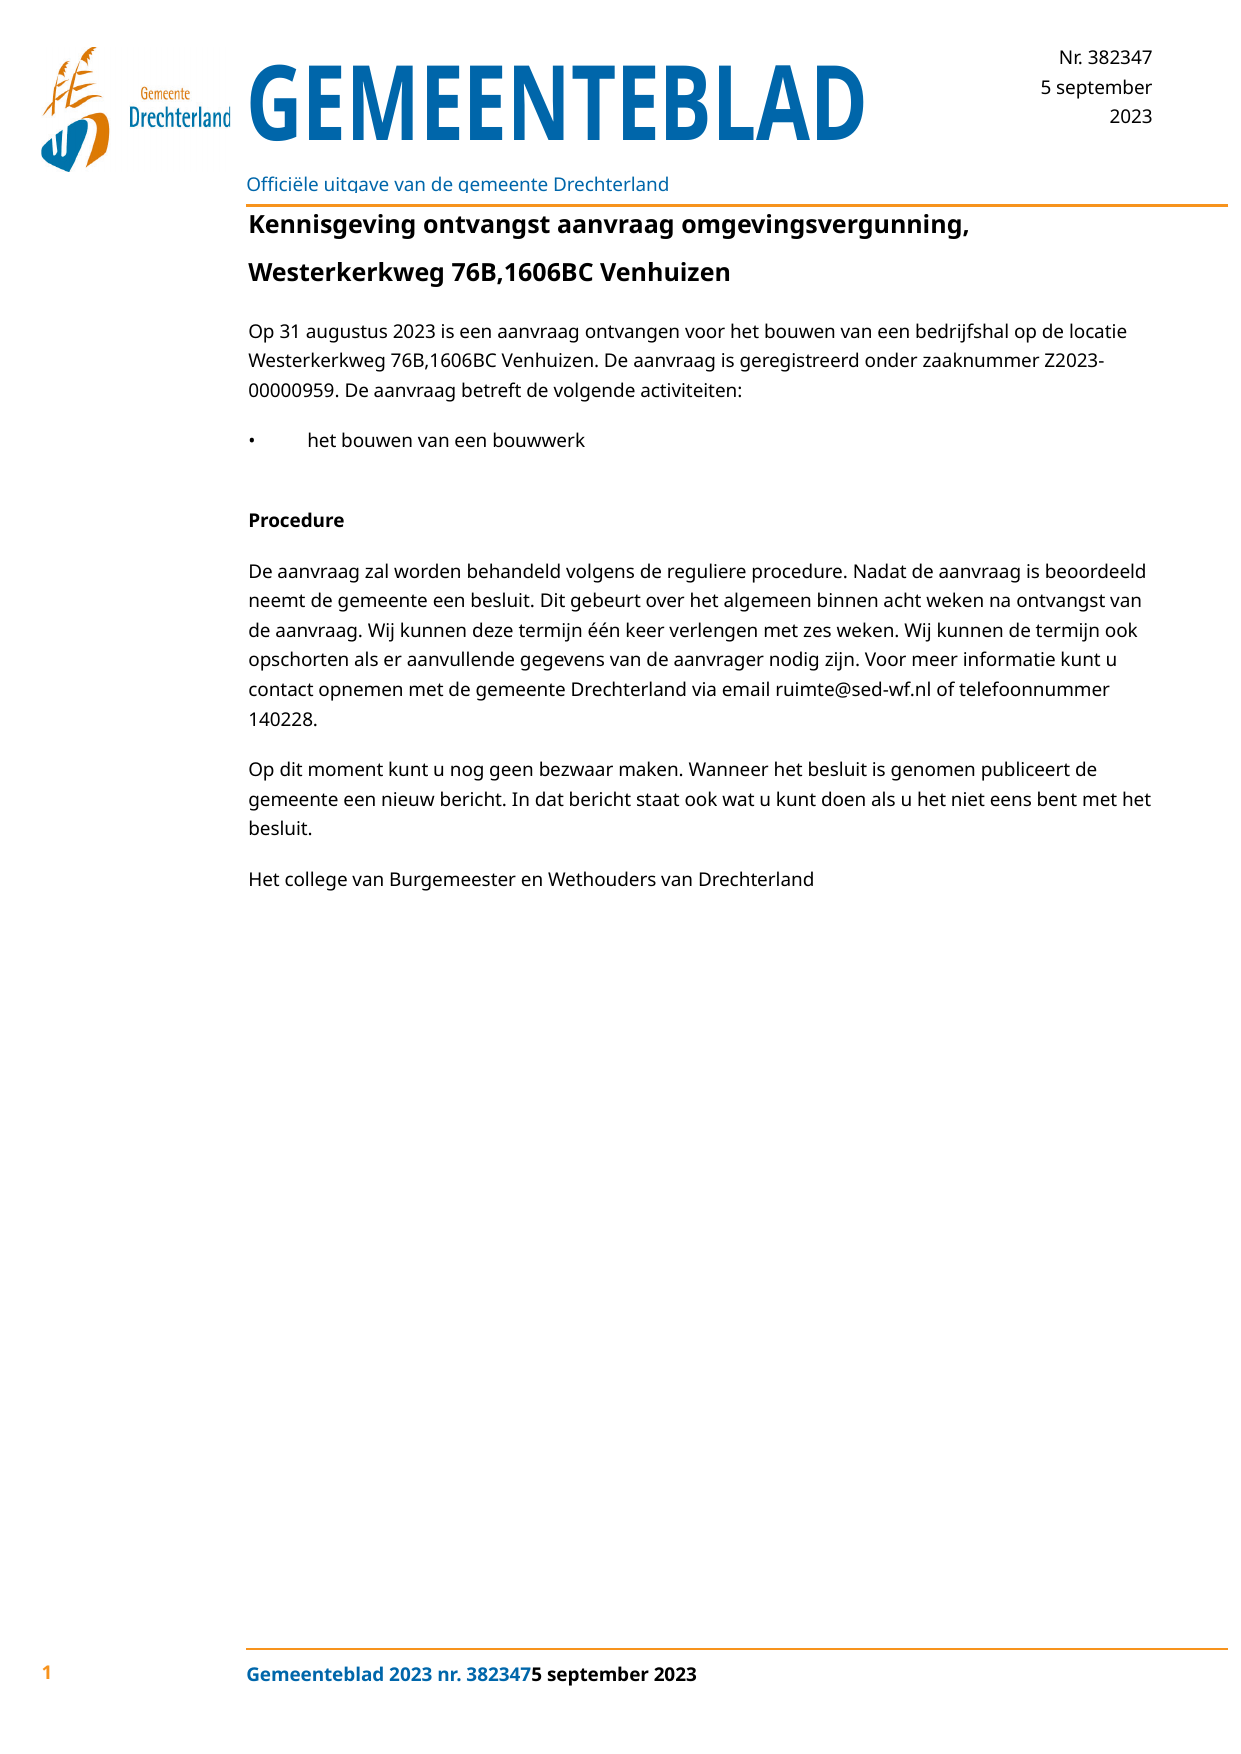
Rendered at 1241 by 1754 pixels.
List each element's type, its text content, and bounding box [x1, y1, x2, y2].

text Op dit moment kunt u nog geen bezwaar maken. Wanneer het besluit is genomen publiceert de gemeente een nieuw bericht. In dat bericht staat ook wat u kunt doen als u het niet eens bent met het besluit. [248, 756, 1152, 841]
text Kennisgeving ontvangst aanvraag omgevingsvergunning, Westerkerkweg 76B,1606BC Venhuizen [248, 207, 1152, 288]
text Op 31 augustus 2023 is een aanvraag ontvangen voor het bouwen van een bedrijfshal op de locatie Westerkerkweg 76B,1606BC Venhuizen. De aanvraag is geregistreerd onder zaaknummer Z2023-00000959. De aanvraag betreft de volgende activiteiten: [248, 318, 1152, 403]
text De aanvraag zal worden behandeld volgens de reguliere procedure. Nadat de aanvraag is beoordeeld neemt de gemeente een besluit. Dit gebeurt over het algemeen binnen acht weken na ontvangst van de aanvraag. Wij kunnen deze termijn één keer verlengen met zes weken. Wij kunnen de termijn ook opschorten als er aanvullende gegevens van de aanvrager nodig zijn. Voor meer informatie kunt u contact opnemen met de gemeente Drechterland via email ruimte@sed-wf.nl of telefoonnummer 140228. [248, 558, 1152, 732]
list het bouwen van een bouwwerk [248, 427, 1152, 453]
text Procedure [248, 507, 1152, 533]
picture [41, 47, 231, 172]
picture [41, 158, 64, 172]
picture [226, 115, 231, 124]
text Het college van Burgemeester en Wethouders van Drechterland [248, 866, 1152, 892]
